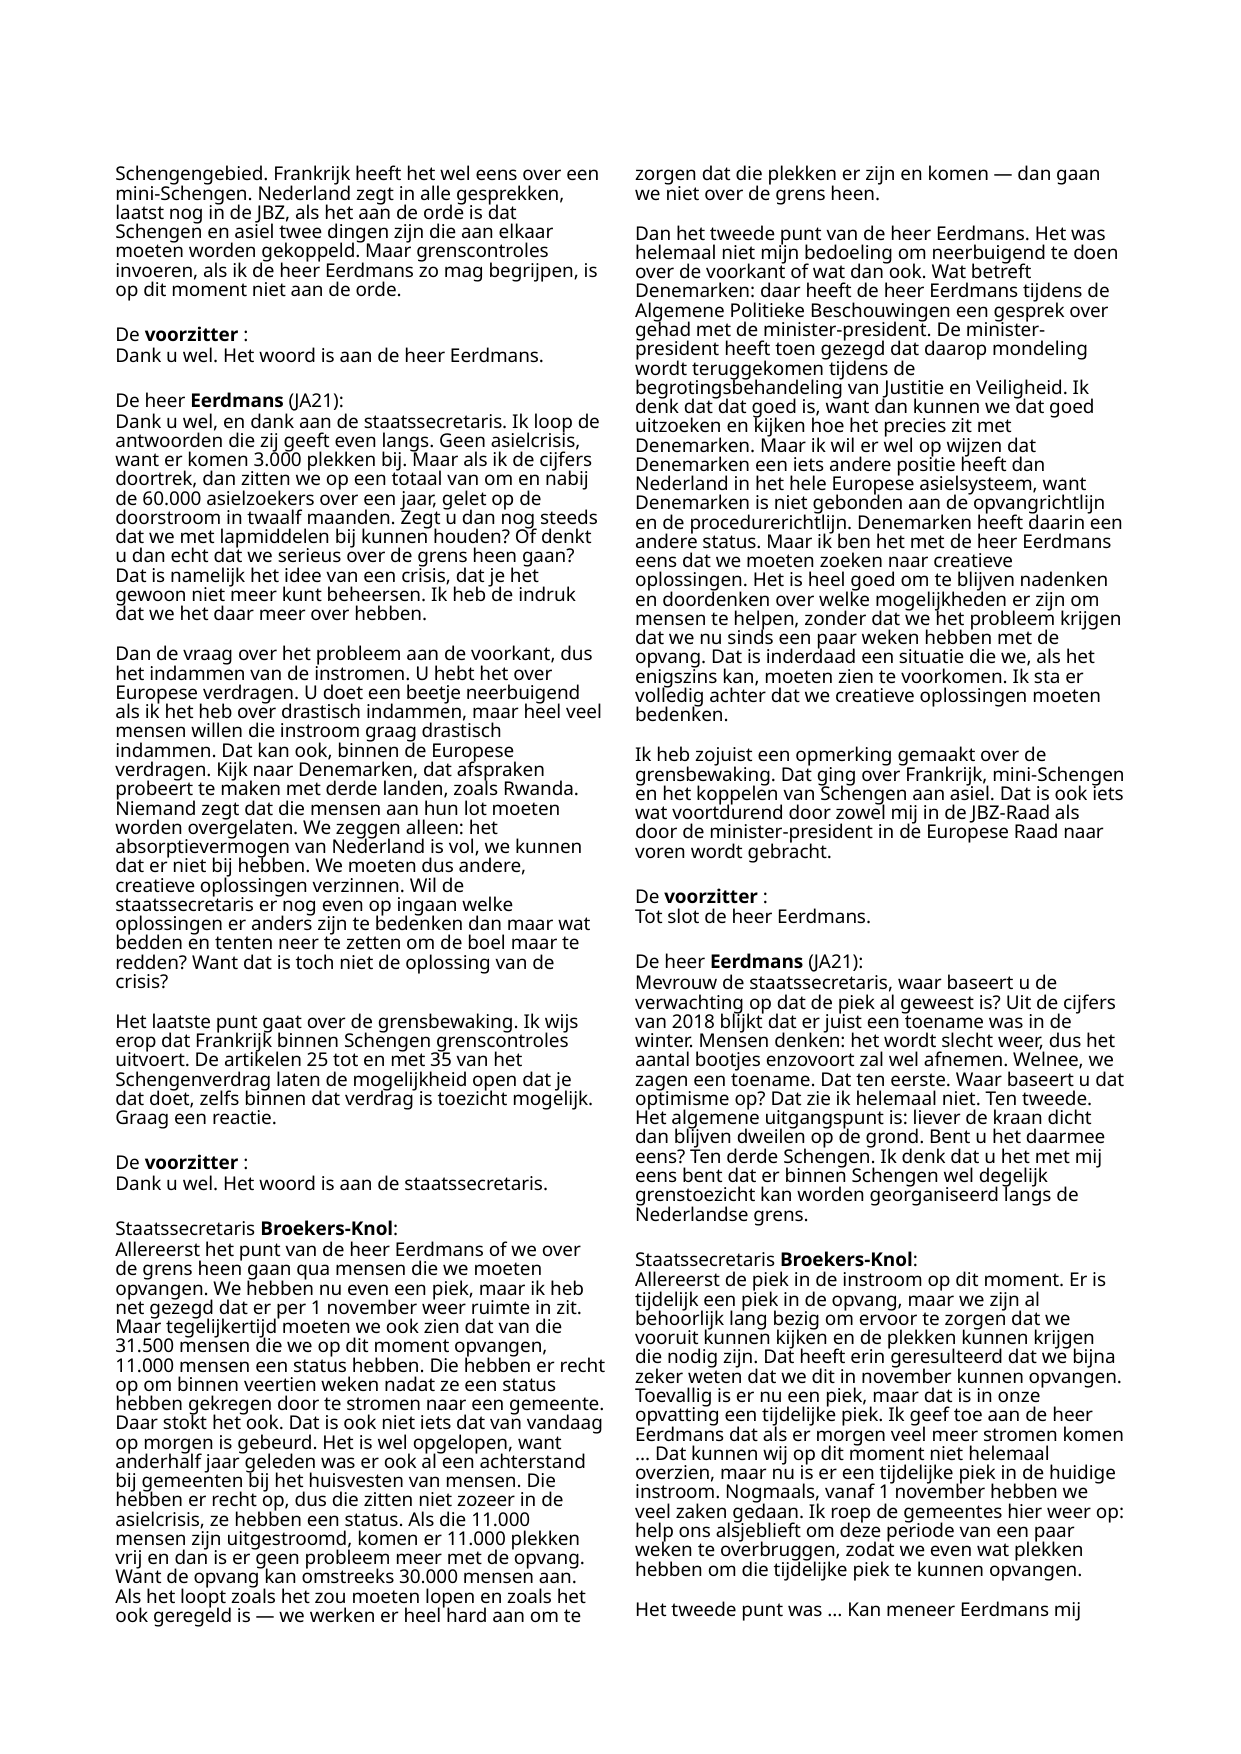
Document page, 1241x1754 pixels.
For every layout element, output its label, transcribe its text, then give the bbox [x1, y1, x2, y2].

text Tot slot de heer Eerdmans. [635, 908, 1125, 928]
text De voorzitter : [115, 321, 605, 347]
text Staatssecretaris Broekers-Knol: [115, 1215, 605, 1241]
text Dank u wel, en dank aan de staatssecretaris. Ik loop de antwoorden die zij geeft even langs. Geen asielcrisis, want er komen 3.000 plekken bij. Maar als ik de cijfers doortrek, dan zitten we op een totaal van om en nabij de 60.000 asielzoekers over een jaar, gelet op de doorstroom in twaalf maanden. Zegt u dan nog steeds dat we met lapmiddelen bij kunnen houden? Of denkt u dan echt dat we serieus over de grens heen gaan? Dat is namelijk het idee van een crisis, dat je het gewoon niet meer kunt beheersen. Ik heb de indruk dat we het daar meer over hebben. [115, 413, 605, 624]
text Dank u wel. Het woord is aan de heer Eerdmans. [115, 347, 605, 366]
text Allereerst de piek in de instroom op dit moment. Er is tijdelijk een piek in de opvang, maar we zijn al behoorlijk lang bezig om ervoor te zorgen dat we vooruit kunnen kijken en de plekken kunnen krijgen die nodig zijn. Dat heeft erin geresulteerd dat we bijna zeker weten dat we dit in november kunnen opvangen. Toevallig is er nu een piek, maar dat is in onze opvatting een tijdelijke piek. Ik geef toe aan de heer Eerdmans dat als er morgen veel meer stromen komen ... Dat kunnen wij op dit moment niet helemaal overzien, maar nu is er een tijdelijke piek in de huidige instroom. Nogmaals, vanaf 1 november hebben we veel zaken gedaan. Ik roep de gemeentes hier weer op: help ons alsjeblieft om deze periode van een paar weken te overbruggen, zodat we even wat plekken hebben om die tijdelijke piek te kunnen opvangen. [635, 1271, 1125, 1580]
text De voorzitter : [115, 1149, 605, 1175]
text De heer Eerdmans (JA21): [115, 387, 605, 413]
text Het tweede punt was ... Kan meneer Eerdmans mij [635, 1601, 1125, 1620]
text Het laatste punt gaat over de grensbewaking. Ik wijs erop dat Frankrijk binnen Schengen grenscontroles uitvoert. De artikelen 25 tot en met 35 van het Schengenverdrag laten de mogelijkheid open dat je dat doet, zelfs binnen dat verdrag is toezicht mogelijk. Graag een reactie. [115, 1013, 605, 1128]
text De heer Eerdmans (JA21): [635, 949, 1125, 974]
text Staatssecretaris Broekers-Knol: [635, 1246, 1125, 1271]
text Dan het tweede punt van de heer Eerdmans. Het was helemaal niet mijn bedoeling om neerbuigend te doen over de voorkant of wat dan ook. Wat betreft Denemarken: daar heeft de heer Eerdmans tijdens de Algemene Politieke Beschouwingen een gesprek over gehad met de minister-president. De minister-president heeft toen gezegd dat daarop mondeling wordt teruggekomen tijdens de begrotingsbehandeling van Justitie en Veiligheid. Ik denk dat dat goed is, want dan kunnen we dat goed uitzoeken en kijken hoe het precies zit met Denemarken. Maar ik wil er wel op wijzen dat Denemarken een iets andere positie heeft dan Nederland in het hele Europese asielsysteem, want Denemarken is niet gebonden aan de opvangrichtlijn en de procedurerichtlijn. Denemarken heeft daarin een andere status. Maar ik ben het met de heer Eerdmans eens dat we moeten zoeken naar creatieve oplossingen. Het is heel goed om te blijven nadenken en doordenken over welke mogelijkheden er zijn om mensen te helpen, zonder dat we het probleem krijgen dat we nu sinds een paar weken hebben met de opvang. Dat is inderdaad een situatie die we, als het enigszins kan, moeten zien te voorkomen. Ik sta er volledig achter dat we creatieve oplossingen moeten bedenken. [635, 224, 1125, 726]
text Schengengebied. Frankrijk heeft het wel eens over een mini-Schengen. Nederland zegt in alle gesprekken, laatst nog in de JBZ, als het aan de orde is dat Schengen en asiel twee dingen zijn die aan elkaar moeten worden gekoppeld. Maar grenscontroles invoeren, als ik de heer Eerdmans zo mag begrijpen, is op dit moment niet aan de orde. [115, 165, 605, 300]
text Dank u wel. Het woord is aan de staatssecretaris. [115, 1175, 605, 1194]
text Allereerst het punt van de heer Eerdmans of we over de grens heen gaan qua mensen die we moeten opvangen. We hebben nu even een piek, maar ik heb net gezegd dat er per 1 november weer ruimte in zit. Maar tegelijkertijd moeten we ook zien dat van die 31.500 mensen die we op dit moment opvangen, 11.000 mensen een status hebben. Die hebben er recht op om binnen veertien weken nadat ze een status hebben gekregen door te stromen naar een gemeente. Daar stokt het ook. Dat is ook niet iets dat van vandaag op morgen is gebeurd. Het is wel opgelopen, want anderhalf jaar geleden was er ook al een achterstand bij gemeenten bij het huisvesten van mensen. Die hebben er recht op, dus die zitten niet zozeer in de asielcrisis, ze hebben een status. Als die 11.000 mensen zijn uitgestroomd, komen er 11.000 plekken vrij en dan is er geen probleem meer met de opvang. Want de opvang kan omstreeks 30.000 mensen aan. Als het loopt zoals het zou moeten lopen en zoals het ook geregeld is — we werken er heel hard aan om te [115, 1241, 605, 1626]
text Ik heb zojuist een opmerking gemaakt over de grensbewaking. Dat ging over Frankrijk, mini-Schengen en het koppelen van Schengen aan asiel. Dat is ook iets wat voortdurend door zowel mij in de JBZ-Raad als door de minister-president in de Europese Raad naar voren wordt gebracht. [635, 746, 1125, 862]
text zorgen dat die plekken er zijn en komen — dan gaan we niet over de grens heen. [635, 165, 1125, 204]
text De voorzitter : [635, 883, 1125, 908]
text Mevrouw de staatssecretaris, waar baseert u de verwachting op dat de piek al geweest is? Uit de cijfers van 2018 blijkt dat er juist een toename was in de winter. Mensen denken: het wordt slecht weer, dus het aantal bootjes enzovoort zal wel afnemen. Welnee, we zagen een toename. Dat ten eerste. Waar baseert u dat optimisme op? Dat zie ik helemaal niet. Ten tweede. Het algemene uitgangspunt is: liever de kraan dicht dan blijven dweilen op de grond. Bent u het daarmee eens? Ten derde Schengen. Ik denk dat u het met mij eens bent dat er binnen Schengen wel degelijk grenstoezicht kan worden georganiseerd langs de Nederlandse grens. [635, 974, 1125, 1225]
text Dan de vraag over het probleem aan de voorkant, dus het indammen van de instromen. U hebt het over Europese verdragen. U doet een beetje neerbuigend als ik het heb over drastisch indammen, maar heel veel mensen willen die instroom graag drastisch indammen. Dat kan ook, binnen de Europese verdragen. Kijk naar Denemarken, dat afspraken probeert te maken met derde landen, zoals Rwanda. Niemand zegt dat die mensen aan hun lot moeten worden overgelaten. We zeggen alleen: het absorptievermogen van Nederland is vol, we kunnen dat er niet bij hebben. We moeten dus andere, creatieve oplossingen verzinnen. Wil de staatssecretaris er nog even op ingaan welke oplossingen er anders zijn te bedenken dan maar wat bedden en tenten neer te zetten om de boel maar te redden? Want dat is toch niet de oplossing van de crisis? [115, 645, 605, 992]
